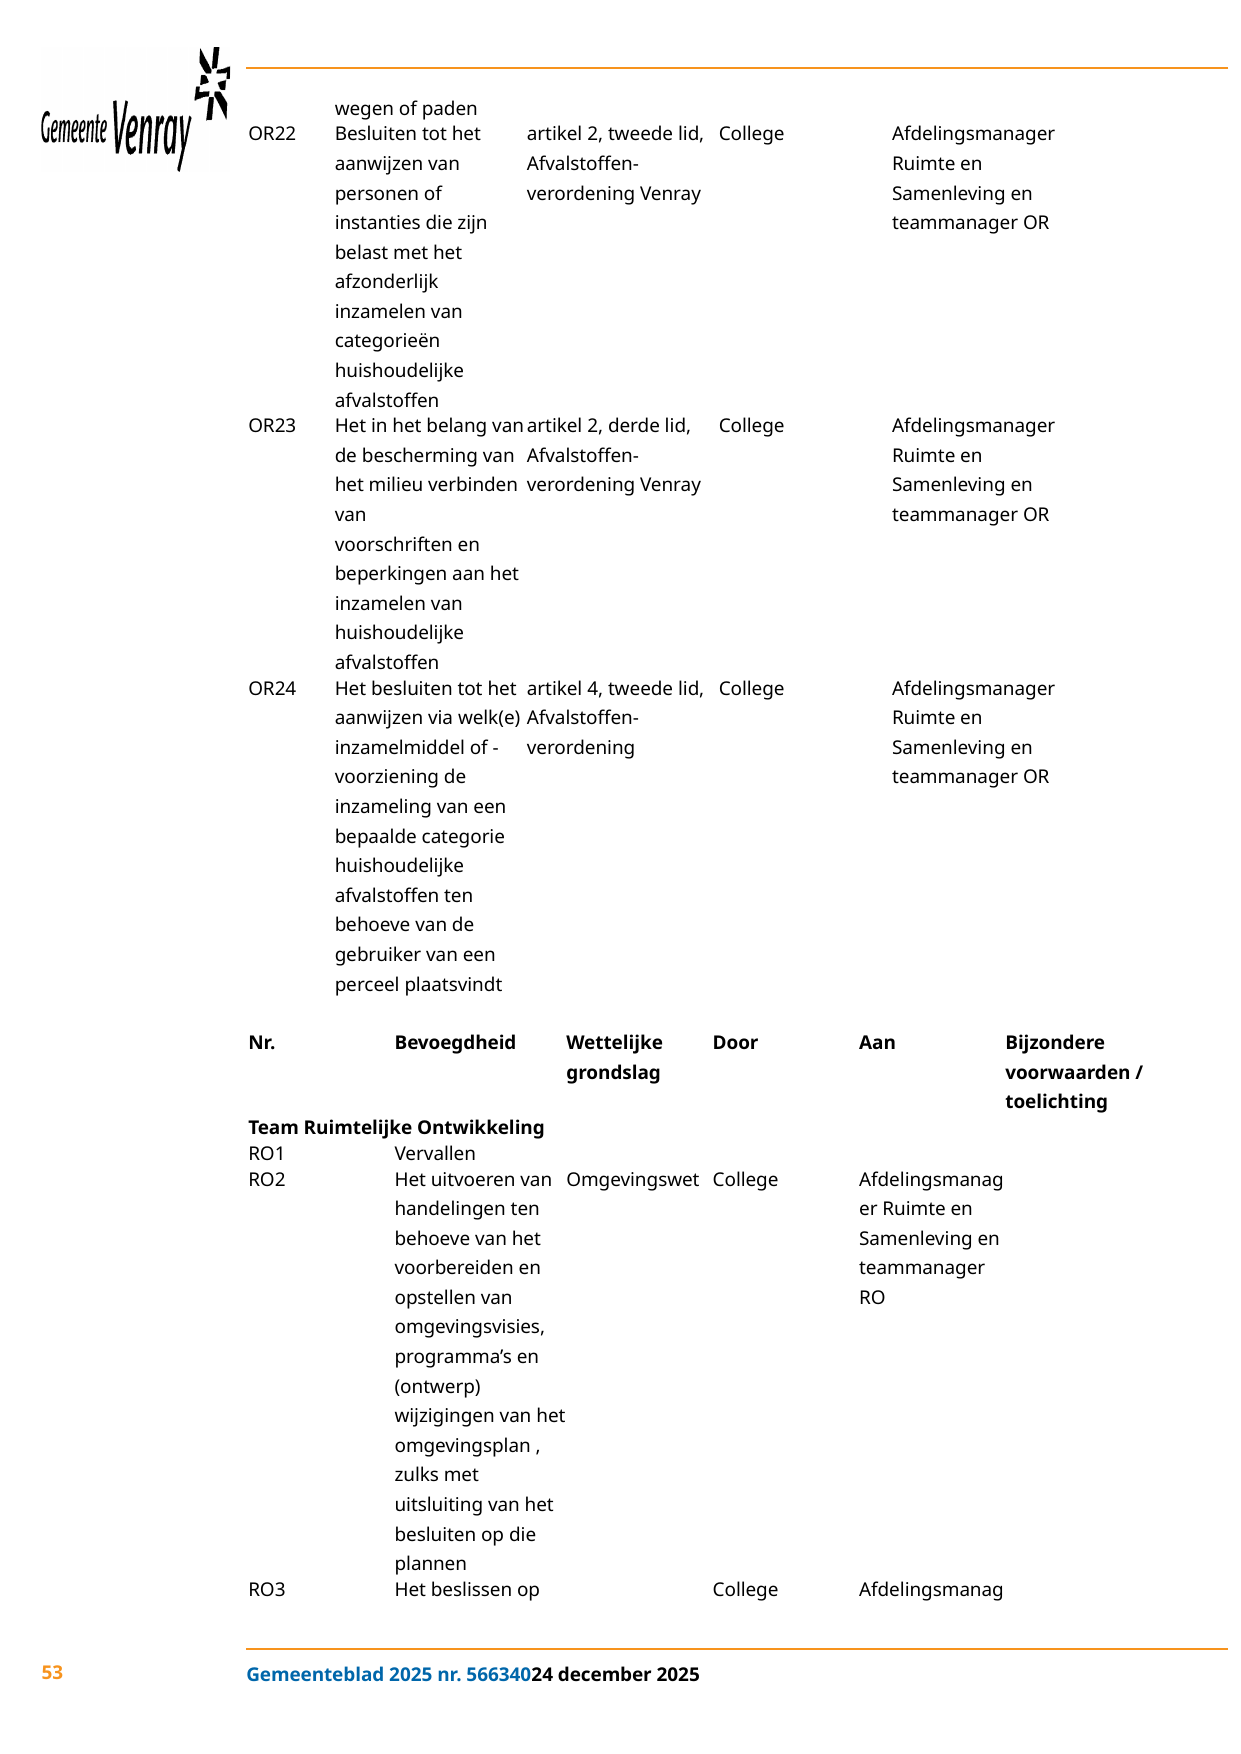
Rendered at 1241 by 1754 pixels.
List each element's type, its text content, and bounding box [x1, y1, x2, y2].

table_cell [713, 1140, 859, 1166]
table_cell Vervallen [394, 1140, 566, 1166]
table_cell Het beslissen op [394, 1576, 566, 1602]
table_cell Afdelingsmanager Ruimte en Samenleving en teammanager OR [892, 675, 1065, 996]
table_cell Besluiten tot het aanwijzen van personen of instanties die zijn belast met het afzonderlijk inzamelen van categorieën huishoudelijke afvalstoffen [335, 121, 527, 412]
table_cell Afdelingsmanager Ruimte en Samenleving en teammanager OR [892, 121, 1065, 412]
table_cell [1005, 1576, 1152, 1602]
table_cell Afdelingsmanag [859, 1576, 1005, 1602]
table_cell wegen of paden [335, 95, 527, 121]
table_cell RO1 [248, 1140, 394, 1166]
table_cell Afdelingsmanager Ruimte en Samenleving en teammanager RO [859, 1166, 1005, 1576]
table_cell Team Ruimtelijke Ontwikkeling [248, 1114, 1152, 1140]
table_cell OR24 [248, 675, 334, 996]
table_cell [1065, 413, 1152, 675]
table_cell [248, 95, 334, 121]
table_cell [1065, 95, 1152, 121]
table_cell [1065, 121, 1152, 412]
table_cell College [719, 121, 892, 412]
table_header Aan [859, 1029, 1005, 1114]
table_cell [1005, 1166, 1152, 1576]
table_cell College [713, 1576, 859, 1602]
table_cell artikel 2, derde lid, Afvalstoffen-verordening Venray [527, 413, 718, 675]
table_cell artikel 4, tweede lid, Afvalstoffen-verordening [527, 675, 718, 996]
table_header Nr. [248, 1029, 394, 1114]
table_cell OR22 [248, 121, 334, 412]
table_cell artikel 2, tweede lid, Afvalstoffen-verordening Venray [527, 121, 718, 412]
table_cell Omgevingswet [566, 1166, 712, 1576]
table_cell [1005, 1140, 1152, 1166]
table_header Wettelijke grondslag [566, 1029, 712, 1114]
table_cell OR23 [248, 413, 334, 675]
table_cell College [719, 413, 892, 675]
table_cell [859, 1140, 1005, 1166]
table_cell Het besluiten tot het aanwijzen via welk(e) inzamelmiddel of - voorziening de inzameling van een bepaalde categorie huishoudelijke afvalstoffen ten behoeve van de gebruiker van een perceel plaatsvindt [335, 675, 527, 996]
table_cell [719, 95, 892, 121]
table_cell [527, 95, 718, 121]
table_cell College [713, 1166, 859, 1576]
table_cell RO2 [248, 1166, 394, 1576]
table_cell College [719, 675, 892, 996]
table_header Door [713, 1029, 859, 1114]
table_cell [1065, 675, 1152, 996]
table_cell RO3 [248, 1576, 394, 1602]
table_cell Het uitvoeren van handelingen ten behoeve van het voorbereiden en opstellen van omgevingsvisies, programma’s en (ontwerp) wijzigingen van het omgevingsplan , zulks met uitsluiting van het besluiten op die plannen [394, 1166, 566, 1576]
picture [41, 47, 231, 172]
table_cell [892, 95, 1065, 121]
table_cell Afdelingsmanager Ruimte en Samenleving en teammanager OR [892, 413, 1065, 675]
table_header Bijzondere voorwaarden / toelichting [1005, 1029, 1152, 1114]
table_cell Het in het belang van de bescherming van het milieu verbinden van voorschriften en beperkingen aan het inzamelen van huishoudelijke afvalstoffen [335, 413, 527, 675]
table_header Bevoegdheid [394, 1029, 566, 1114]
table_cell [566, 1140, 712, 1166]
table_cell [566, 1576, 712, 1602]
